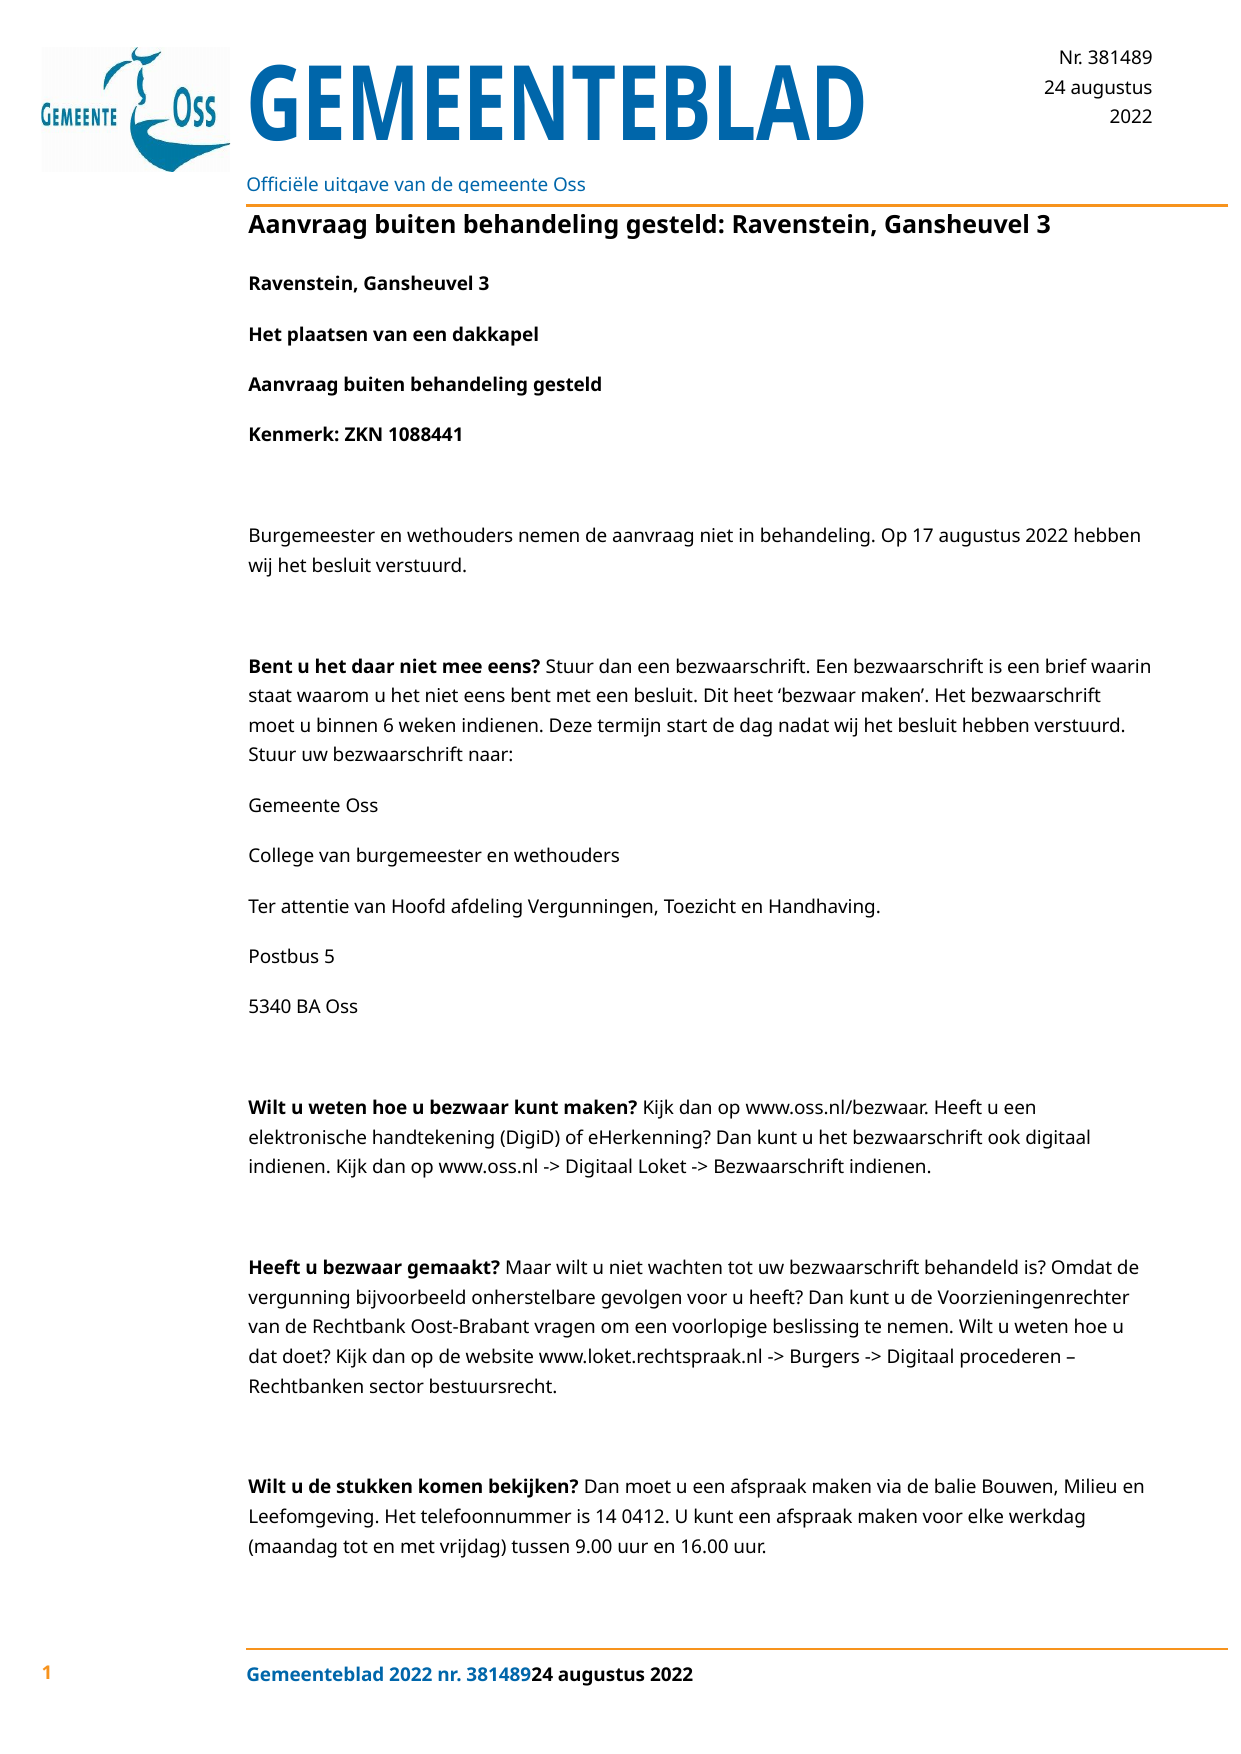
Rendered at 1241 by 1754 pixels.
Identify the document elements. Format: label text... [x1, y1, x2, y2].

text Bent u het daar niet mee eens? Stuur dan een bezwaarschrift. Een bezwaarschrift is een brief waarin staat waarom u het niet eens bent met een besluit. Dit heet ‘bezwaar maken’. Het bezwaarschrift moet u binnen 6 weken indienen. Deze termijn start de dag nadat wij het besluit hebben verstuurd. Stuur uw bezwaarschrift naar: [248, 653, 1152, 767]
text Burgemeester en wethouders nemen de aanvraag niet in behandeling. Op 17 augustus 2022 hebben wij het besluit verstuurd. [248, 522, 1152, 578]
text Wilt u de stukken komen bekijken? Dan moet u een afspraak maken via de balie Bouwen, Milieu en Leefomgeving. Het telefoonnummer is 14 0412. U kunt een afspraak maken voor elke werkdag (maandag tot en met vrijdag) tussen 9.00 uur en 16.00 uur. [248, 1474, 1152, 1558]
text Kenmerk: ZKN 1088441 [248, 422, 1152, 447]
text Ravenstein, Gansheuvel 3 [248, 270, 1152, 296]
text Het plaatsen van een dakkapel [248, 321, 1152, 346]
text Ter attentie van Hoofd afdeling Vergunningen, Toezicht en Handhaving. [248, 893, 1152, 918]
text Aanvraag buiten behandeling gesteld: Ravenstein, Gansheuvel 3 [248, 207, 1152, 241]
text 5340 BA Oss [248, 994, 1152, 1019]
text Wilt u weten hoe u bezwaar kunt maken? Kijk dan op www.oss.nl/bezwaar. Heeft u een elektronische handtekening (DigiD) of eHerkenning? Dan kunt u het bezwaarschrift ook digitaal indienen. Kijk dan op www.oss.nl -> Digitaal Loket -> Bezwaarschrift indienen. [248, 1094, 1152, 1179]
text Heeft u bezwaar gemaakt? Maar wilt u niet wachten tot uw bezwaarschrift behandeld is? Omdat de vergunning bijvoorbeeld onherstelbare gevolgen voor u heeft? Dan kunt u de Voorzieningenrechter van de Rechtbank Oost-Brabant vragen om een voorlopige beslissing te nemen. Wilt u weten hoe u dat doet? Kijk dan op de website www.loket.rechtspraak.nl -> Burgers -> Digitaal procederen – Rechtbanken sector bestuursrecht. [248, 1254, 1152, 1398]
picture [41, 47, 231, 172]
text Aanvraag buiten behandeling gesteld [248, 371, 1152, 397]
text Gemeente Oss [248, 792, 1152, 818]
text Postbus 5 [248, 943, 1152, 969]
text College van burgemeester en wethouders [248, 842, 1152, 868]
